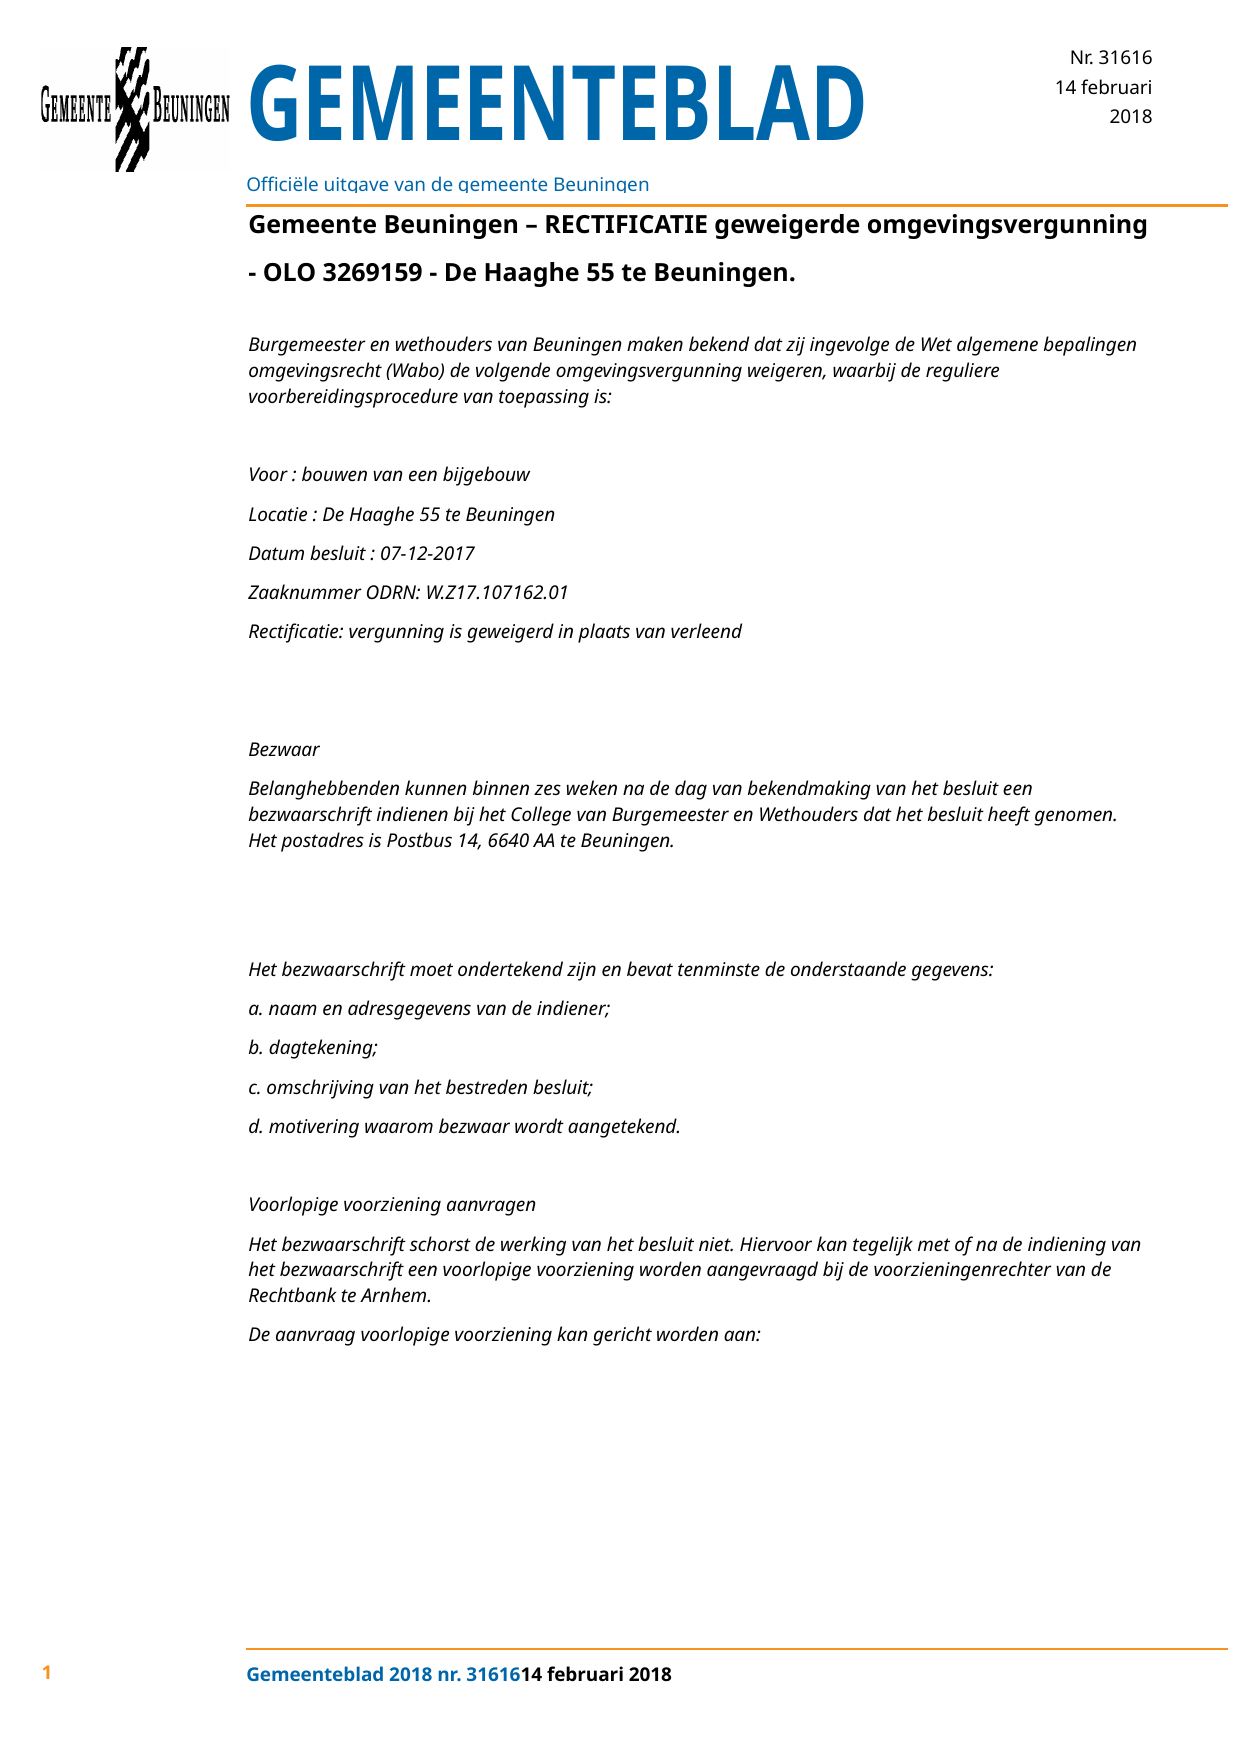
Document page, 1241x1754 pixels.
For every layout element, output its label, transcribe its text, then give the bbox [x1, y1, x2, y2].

picture [41, 47, 231, 172]
text b. dagtekening; [248, 1034, 1152, 1060]
text d. motivering waarom bezwaar wordt aangetekend. [248, 1113, 1152, 1139]
text Burgemeester en wethouders van Beuningen maken bekend dat zij ingevolge de Wet algemene bepalingen omgevingsrecht (Wabo) de volgende omgevingsvergunning weigeren, waarbij de reguliere voorbereidingsprocedure van toepassing is: [248, 331, 1152, 409]
text Voorlopige voorziening aanvragen [248, 1192, 1152, 1217]
text a. naam en adresgegevens van de indiener; [248, 995, 1152, 1021]
text De aanvraag voorlopige voorziening kan gericht worden aan: [248, 1322, 1152, 1347]
text Datum besluit : 07-12-2017 [248, 540, 1152, 566]
text Belanghebbenden kunnen binnen zes weken na de dag van bekendmaking van het besluit een bezwaarschrift indienen bij het College van Burgemeester en Wethouders dat het besluit heeft genomen. Het postadres is Postbus 14, 6640 AA te Beuningen. [248, 776, 1152, 853]
text Rectificatie: vergunning is geweigerd in plaats van verleend [248, 618, 1152, 644]
text Het bezwaarschrift schorst de werking van het besluit niet. Hiervoor kan tegelijk met of na de indiening van het bezwaarschrift een voorlopige voorziening worden aangevraagd bij de voorzieningenrechter van de Rechtbank te Arnhem. [248, 1231, 1152, 1308]
text Het bezwaarschrift moet ondertekend zijn en bevat tenminste de onderstaande gegevens: [248, 956, 1152, 982]
text Zaaknummer ODRN: W.Z17.107162.01 [248, 579, 1152, 605]
text c. omschrijving van het bestreden besluit; [248, 1074, 1152, 1099]
text Locatie : De Haaghe 55 te Beuningen [248, 501, 1152, 526]
text Gemeente Beuningen – RECTIFICATIE geweigerde omgevingsvergunning - OLO 3269159 - De Haaghe 55 te Beuningen. [248, 207, 1152, 288]
text Bezwaar [248, 736, 1152, 762]
text Voor : bouwen van een bijgebouw [248, 461, 1152, 487]
